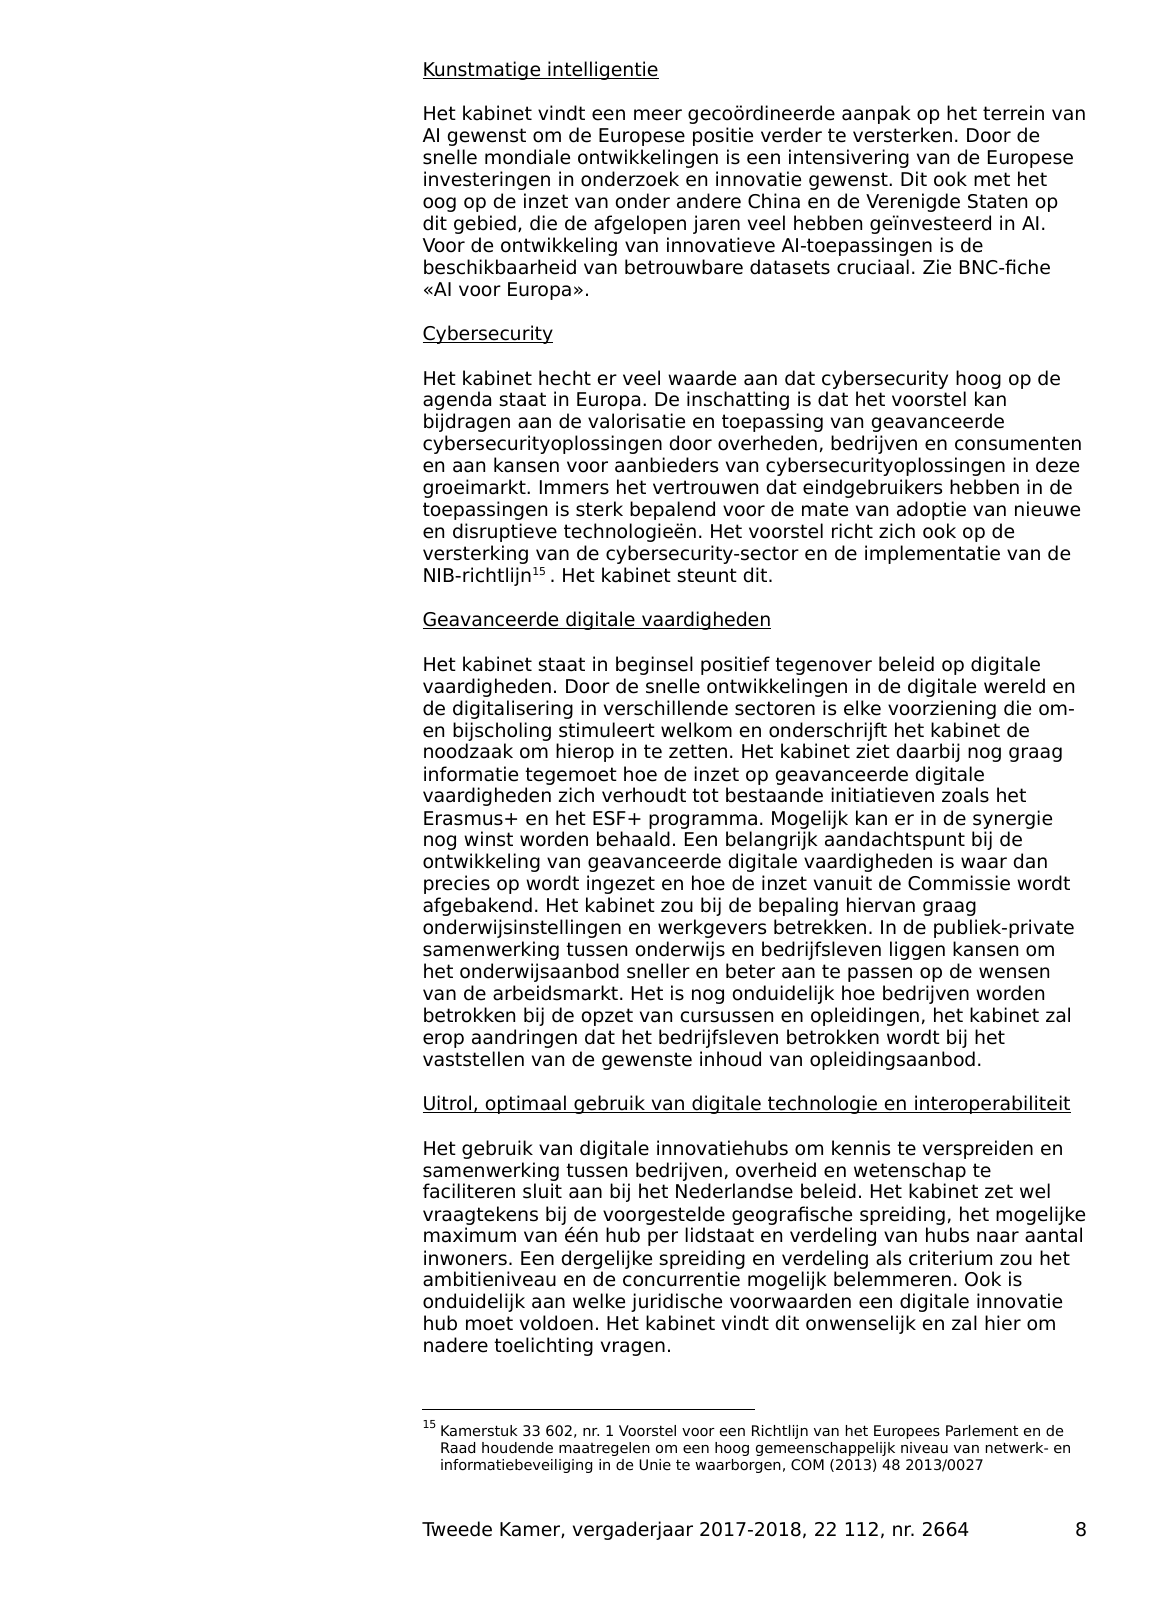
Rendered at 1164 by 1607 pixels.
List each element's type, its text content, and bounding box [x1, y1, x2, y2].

subtitle Geavanceerde digitale vaardigheden [422, 609, 1087, 631]
text Het kabinet vindt een meer gecoördineerde aanpak op het terrein van AI gewenst om de Europese positie verder te versterken. Door de snelle mondiale ontwikkelingen is een intensivering van de Europese investeringen in onderzoek en innovatie gewenst. Dit ook met het oog op de inzet van onder andere China en de Verenigde Staten op dit gebied, die de afgelopen jaren veel hebben geïnvesteerd in AI. Voor de ontwikkeling van innovatieve AI-toepassingen is de beschikbaarheid van betrouwbare datasets cruciaal. Zie BNC-fiche «AI voor Europa». [422, 103, 1087, 301]
subtitle Kunstmatige intelligentie [422, 59, 1087, 81]
subtitle Uitrol, optimaal gebruik van digitale technologie en interoperabiliteit [422, 1093, 1087, 1115]
text Kamerstuk 33 602, nr. 1 Voorstel voor een Richtlijn van het Europees Parlement en de Raad houdende maatregelen om een hoog gemeenschappelijk niveau van netwerk- en informatiebeveiliging in de Unie te waarborgen, COM (2013) 48 2013/0027 [422, 1418, 1087, 1474]
text Het kabinet hecht er veel waarde aan dat cybersecurity hoog op de agenda staat in Europa. De inschatting is dat het voorstel kan bijdragen aan de valorisatie en toepassing van geavanceerde cybersecurityoplossingen door overheden, bedrijven en consumenten en aan kansen voor aanbieders van cybersecurityoplossingen in deze groeimarkt. Immers het vertrouwen dat eindgebruikers hebben in de toepassingen is sterk bepalend voor de mate van adoptie van nieuwe en disruptieve technologieën. Het voorstel richt zich ook op de versterking van de cybersecurity-sector en de implementatie van de NIB-richtlijn. Het kabinet steunt dit. [422, 367, 1087, 587]
text Het gebruik van digitale innovatiehubs om kennis te verspreiden en samenwerking tussen bedrijven, overheid en wetenschap te faciliteren sluit aan bij het Nederlandse beleid. Het kabinet zet wel vraagtekens bij de voorgestelde geografische spreiding, het mogelijke maximum van één hub per lidstaat en verdeling van hubs naar aantal inwoners. Een dergelijke spreiding en verdeling als criterium zou het ambitieniveau en de concurrentie mogelijk belemmeren. Ook is onduidelijk aan welke juridische voorwaarden een digitale innovatie hub moet voldoen. Het kabinet vindt dit onwenselijk en zal hier om nadere toelichting vragen. [422, 1137, 1087, 1357]
text Het kabinet staat in beginsel positief tegenover beleid op digitale vaardigheden. Door de snelle ontwikkelingen in de digitale wereld en de digitalisering in verschillende sectoren is elke voorziening die om- en bijscholing stimuleert welkom en onderschrijft het kabinet de noodzaak om hierop in te zetten. Het kabinet ziet daarbij nog graag informatie tegemoet hoe de inzet op geavanceerde digitale vaardigheden zich verhoudt tot bestaande initiatieven zoals het Erasmus+ en het ESF+ programma. Mogelijk kan er in de synergie nog winst worden behaald. Een belangrijk aandachtspunt bij de ontwikkeling van geavanceerde digitale vaardigheden is waar dan precies op wordt ingezet en hoe de inzet vanuit de Commissie wordt afgebakend. Het kabinet zou bij de bepaling hiervan graag onderwijsinstellingen en werkgevers betrekken. In de publiek-private samenwerking tussen onderwijs en bedrijfsleven liggen kansen om het onderwijsaanbod sneller en beter aan te passen op de wensen van de arbeidsmarkt. Het is nog onduidelijk hoe bedrijven worden betrokken bij de opzet van cursussen en opleidingen, het kabinet zal erop aandringen dat het bedrijfsleven betrokken wordt bij het vaststellen van de gewenste inhoud van opleidingsaanbod. [422, 653, 1087, 1071]
subtitle Cybersecurity [422, 323, 1087, 345]
